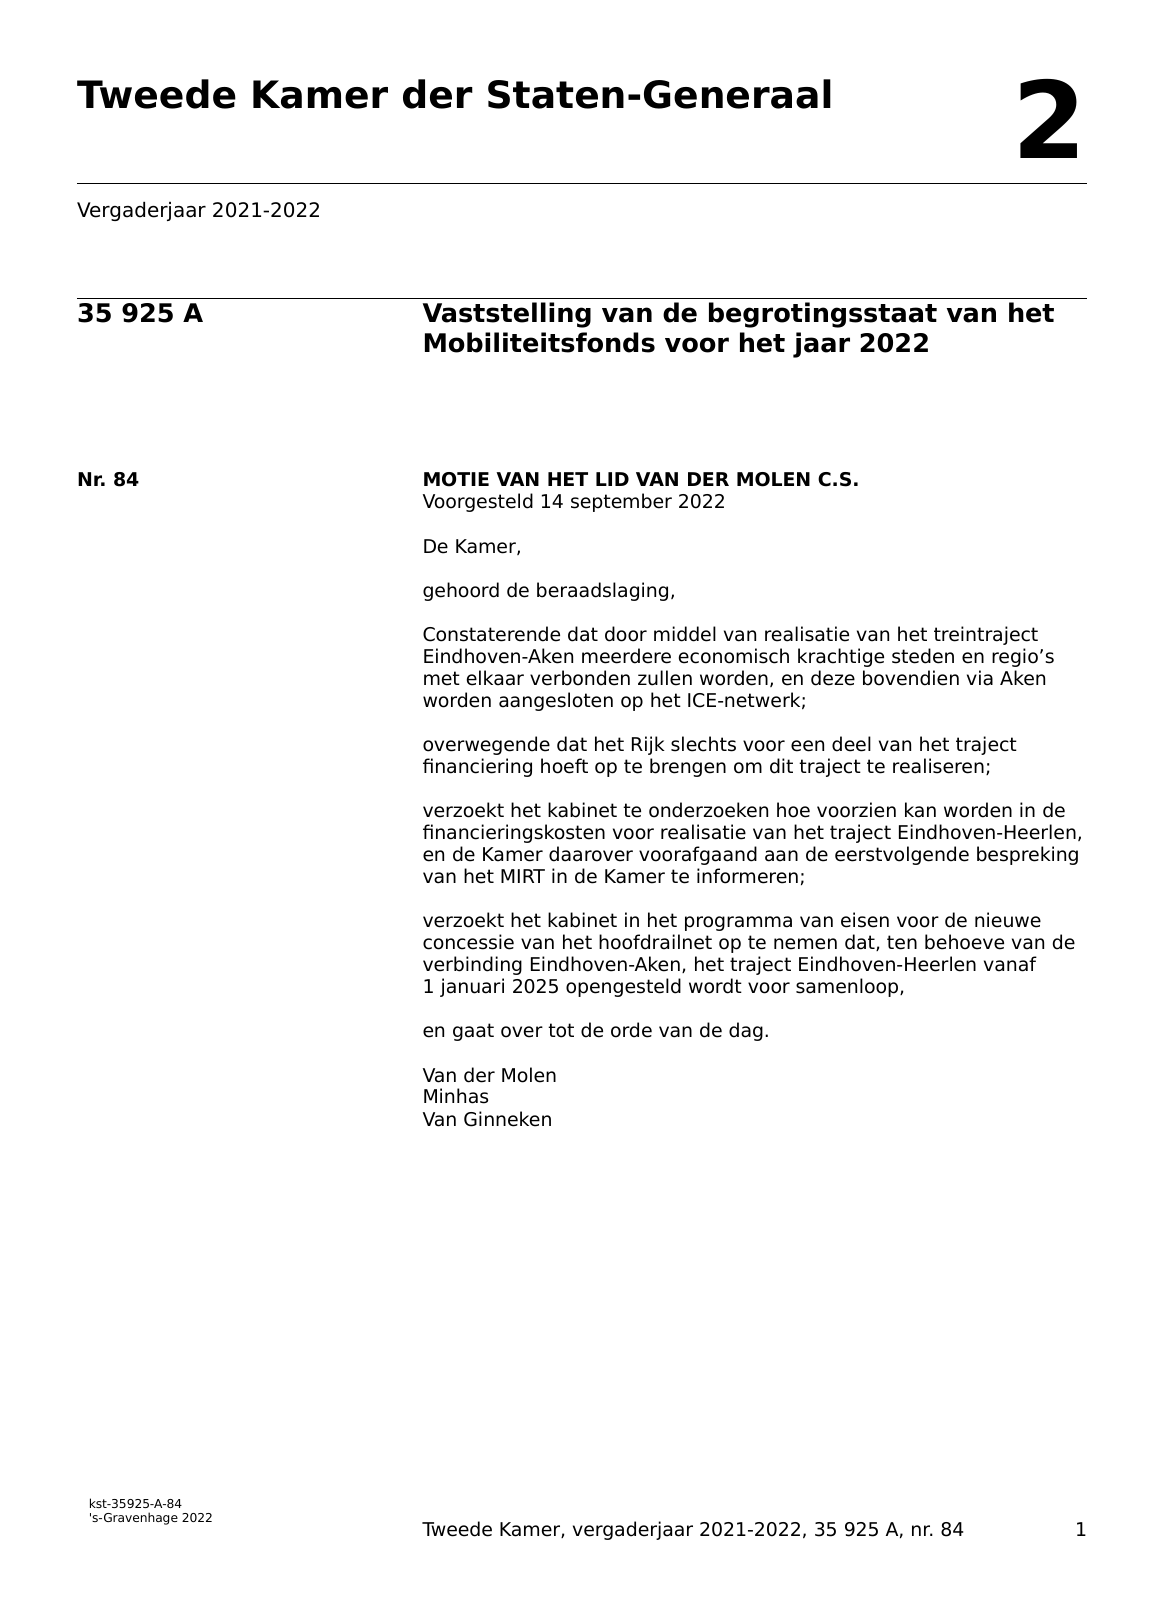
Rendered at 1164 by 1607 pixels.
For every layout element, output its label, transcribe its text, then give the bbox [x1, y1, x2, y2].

text Voorgesteld 14 september 2022 [422, 491, 1087, 513]
text overwegende dat het Rijk slechts voor een deel van het traject financiering hoeft op te brengen om dit traject te realiseren; [422, 734, 1087, 778]
table_header Tweede Kamer der Staten-Generaal [77, 59, 886, 183]
text Van der Molen [422, 1064, 1087, 1086]
text verzoekt het kabinet te onderzoeken hoe voorzien kan worden in de financieringskosten voor realisatie van het traject Eindhoven-Heerlen, en de Kamer daarover voorafgaand aan de eerstvolgende bespreking van het MIRT in de Kamer te informeren; [422, 800, 1087, 888]
text De Kamer, [422, 536, 1087, 557]
text kst-35925-A-84 [88, 1497, 323, 1511]
text en gaat over tot de orde van de dag. [422, 1020, 1087, 1042]
table_cell Vergaderjaar 2021-2022 [77, 184, 1087, 298]
text 's-Gravenhage 2022 [88, 1511, 323, 1525]
subtitle Nr. 84 MOTIE VAN HET LID VAN DER MOLEN C.S. [77, 469, 1087, 491]
text gehoord de beraadslaging, [422, 580, 1087, 602]
text Van Ginneken [422, 1108, 1087, 1130]
subtitle 35 925 A Vaststelling van de begrotingsstaat van het Mobiliteitsfonds voor het jaar 2022 [77, 299, 1087, 358]
table_header 2 [886, 59, 1087, 183]
text Constaterende dat door middel van realisatie van het treintraject Eindhoven-Aken meerdere economisch krachtige steden en regio’s met elkaar verbonden zullen worden, en deze bovendien via Aken worden aangesloten op het ICE-netwerk; [422, 624, 1087, 712]
text Minhas [422, 1086, 1087, 1108]
text verzoekt het kabinet in het programma van eisen voor de nieuwe concessie van het hoofdrailnet op te nemen dat, ten behoeve van de verbinding Eindhoven-Aken, het traject Eindhoven-Heerlen vanaf 1 januari 2025 opengesteld wordt voor samenloop, [422, 910, 1087, 998]
